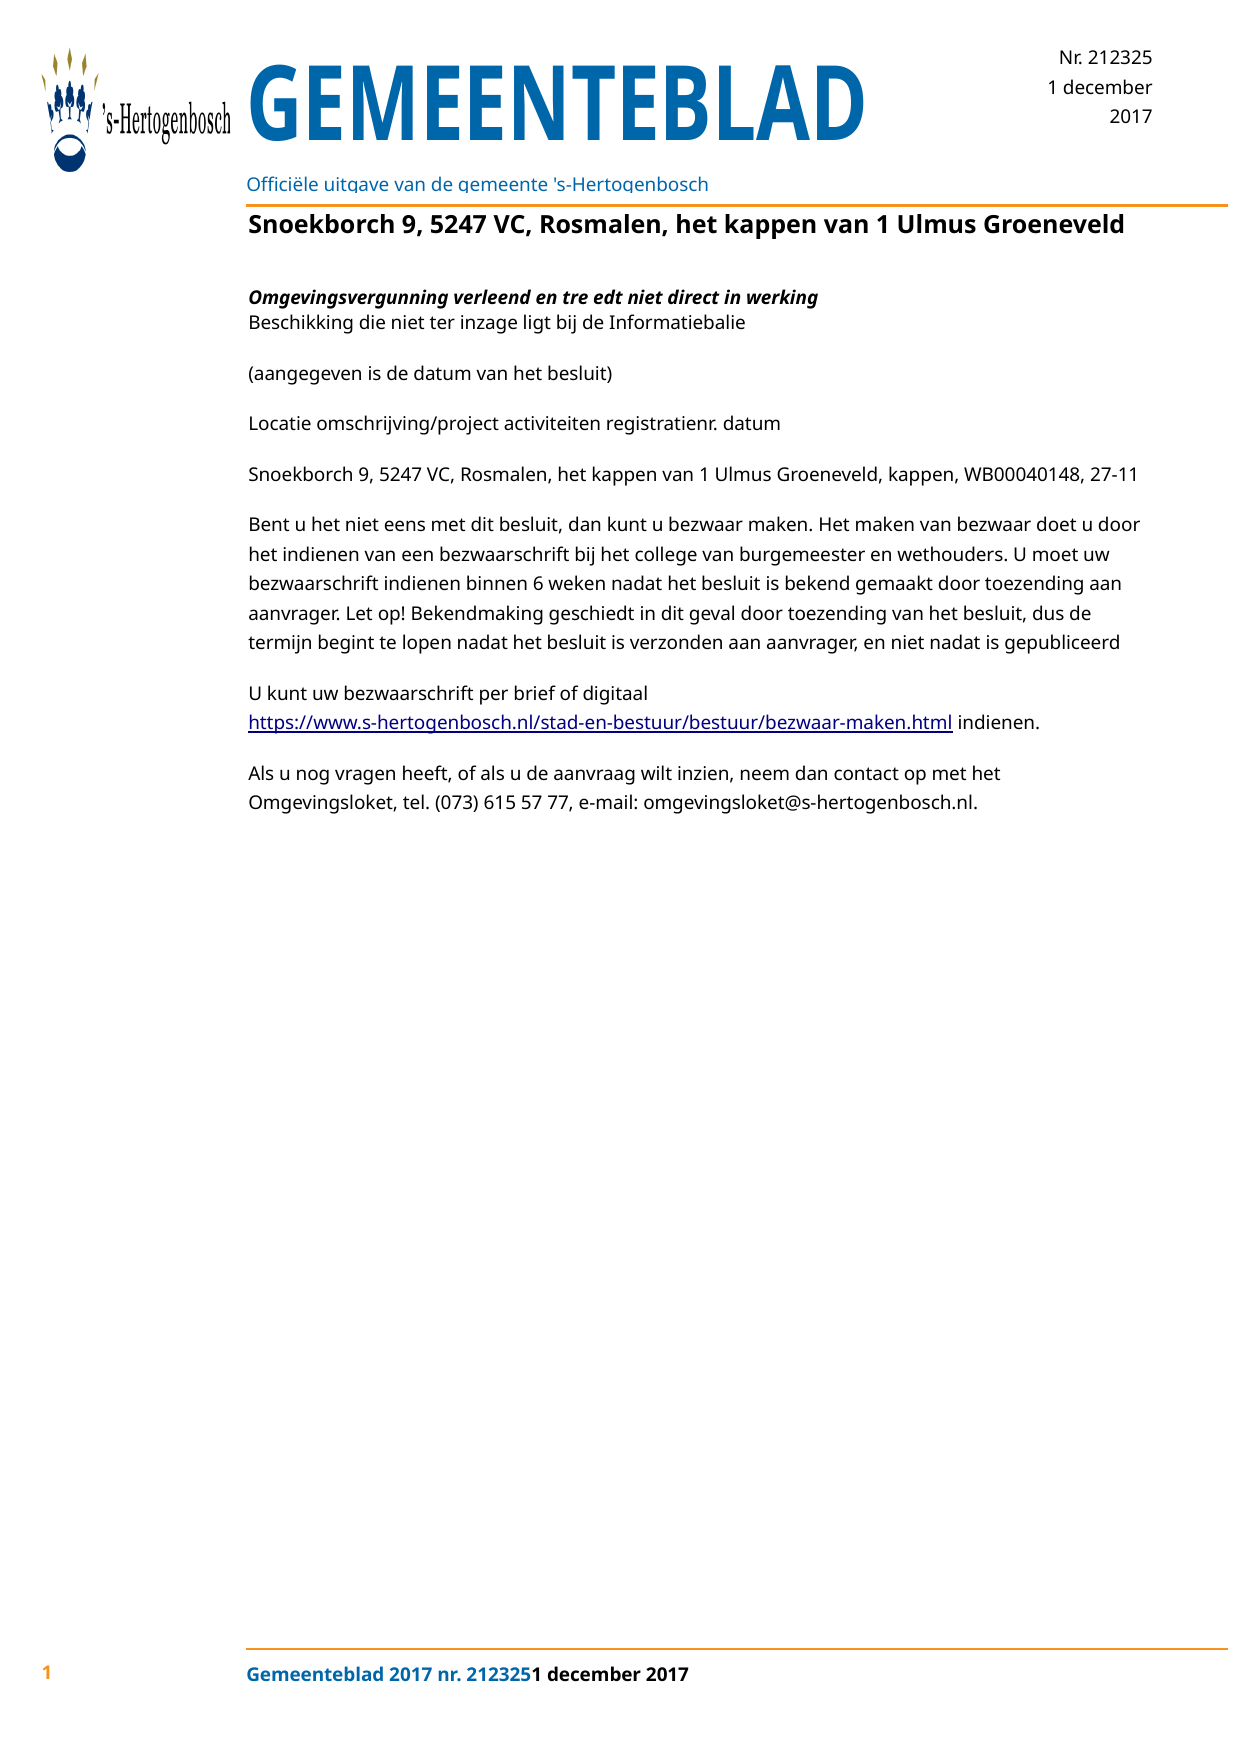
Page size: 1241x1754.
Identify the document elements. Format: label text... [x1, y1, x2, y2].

text Bent u het niet eens met dit besluit, dan kunt u bezwaar maken. Het maken van bezwaar doet u door het indienen van een bezwaarschrift bij het college van burgemeester en wethouders. U moet uw bezwaarschrift indienen binnen 6 weken nadat het besluit is bekend gemaakt door toezending aan aanvrager. Let op! Bekendmaking geschiedt in dit geval door toezending van het besluit, dus de termijn begint te lopen nadat het besluit is verzonden aan aanvrager, en niet nadat is gepubliceerd [248, 511, 1152, 655]
text Snoekborch 9, 5247 VC, Rosmalen, het kappen van 1 Ulmus Groeneveld, kappen, WB00040148, 27-11 [248, 461, 1152, 487]
text U kunt uw bezwaarschrift per brief of digitaal https://www.s-hertogenbosch.nl/stad-en-bestuur/bestuur/bezwaar-maken.html indienen. [248, 680, 1152, 735]
text Snoekborch 9, 5247 VC, Rosmalen, het kappen van 1 Ulmus Groeneveld [248, 207, 1152, 241]
text (aangegeven is de datum van het besluit) [248, 360, 1152, 386]
text Als u nog vragen heeft, of als u de aanvraag wilt inzien, neem dan contact op met het Omgevingsloket, tel. (073) 615 57 77, e-mail: omgevingsloket@s-hertogenbosch.nl. [248, 760, 1152, 815]
text Locatie omschrijving/project activiteiten registratienr. datum [248, 410, 1152, 436]
text Omgevingsvergunning verleend en tre edt niet direct in werking [248, 284, 1152, 309]
picture [41, 47, 231, 172]
text Beschikking die niet ter inzage ligt bij de Informatiebalie [248, 309, 1152, 335]
